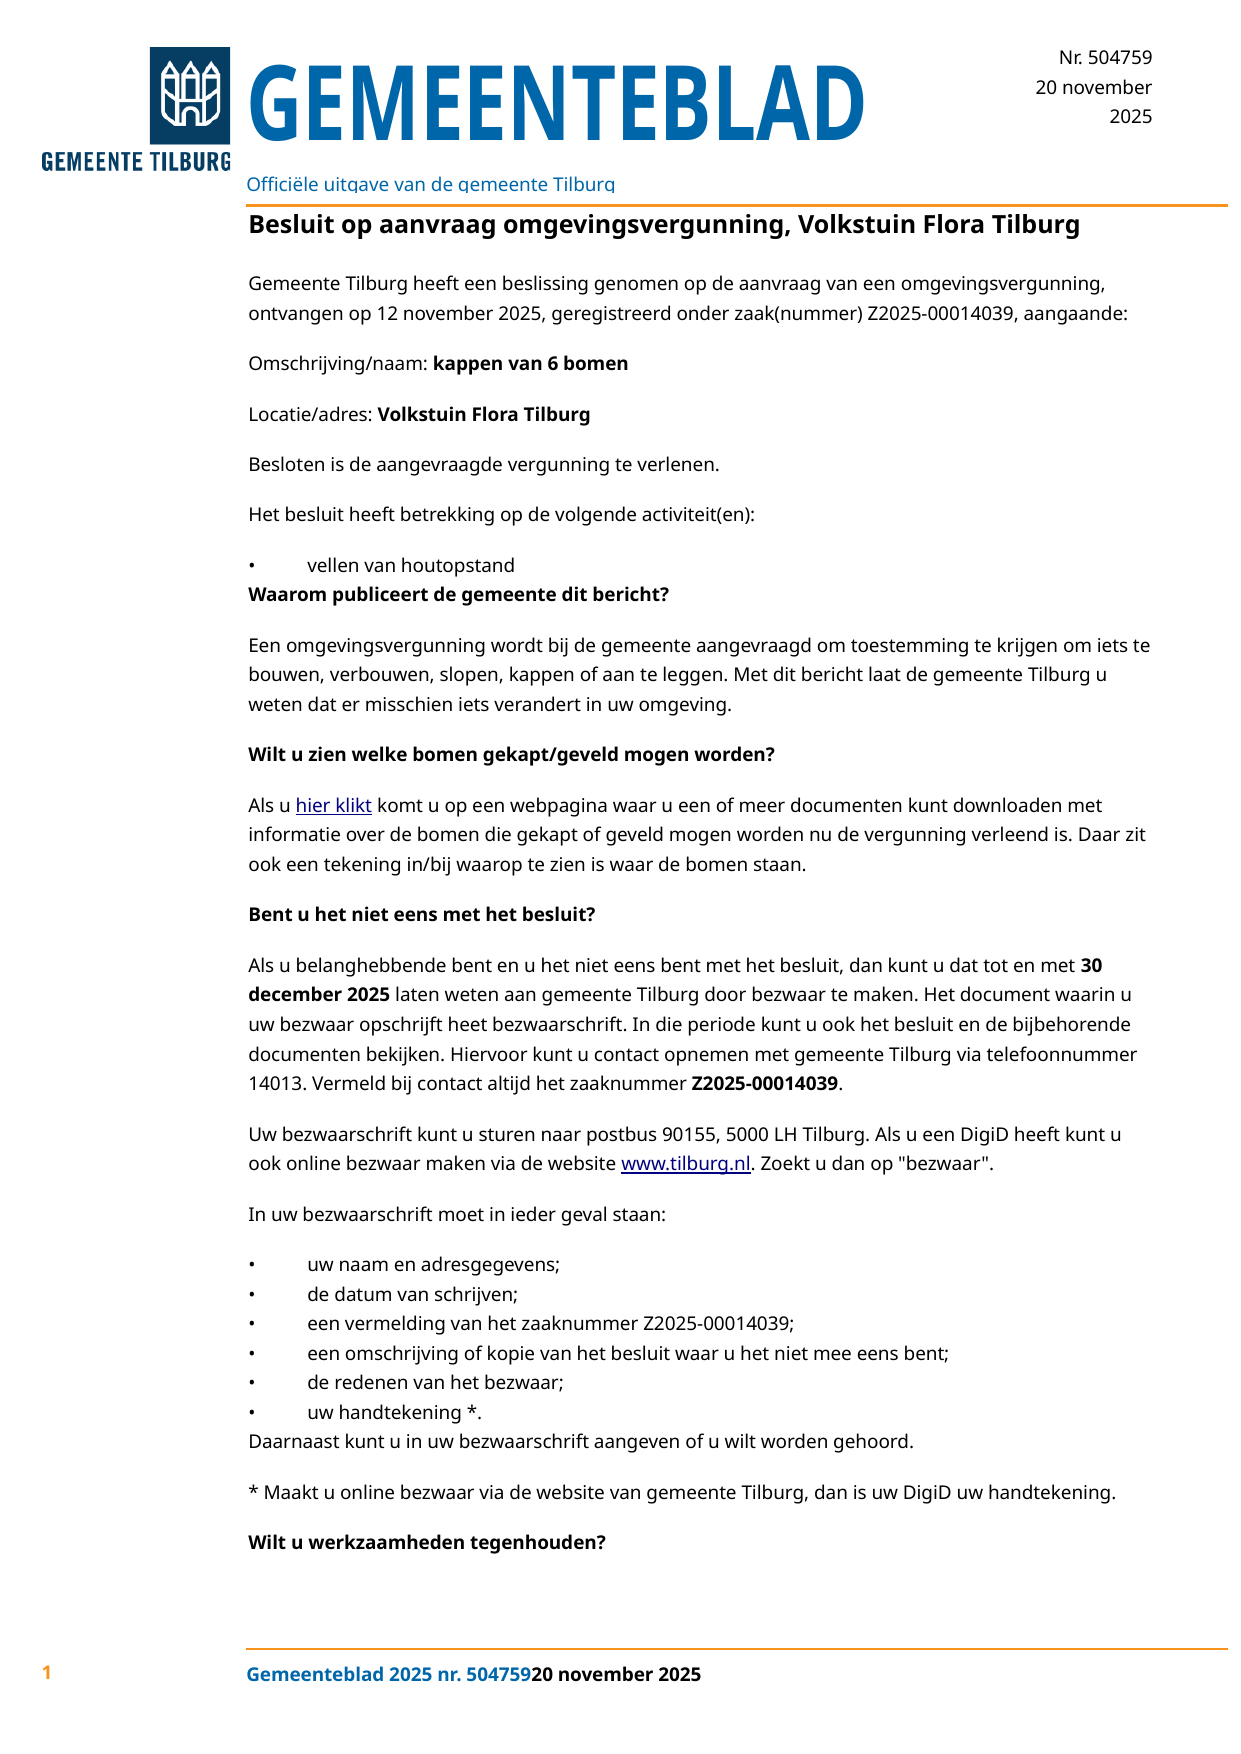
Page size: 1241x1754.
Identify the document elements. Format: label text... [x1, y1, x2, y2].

text Bent u het niet eens met het besluit? [248, 902, 1152, 927]
text Besloten is de aangevraagde vergunning te verlenen. [248, 451, 1152, 477]
list een vermelding van het zaaknummer Z2025-00014039; [248, 1310, 1152, 1336]
list vellen van houtopstand [248, 552, 1152, 578]
text Een omgevingsvergunning wordt bij de gemeente aangevraagd om toestemming te krijgen om iets te bouwen, verbouwen, slopen, kappen of aan te leggen. Met dit bericht laat de gemeente Tilburg u weten dat er misschien iets verandert in uw omgeving. [248, 632, 1152, 717]
text Als u hier klikt komt u op een webpagina waar u een of meer documenten kunt downloaden met informatie over de bomen die gekapt of geveld mogen worden nu de vergunning verleend is. Daar zit ook een tekening in/bij waarop te zien is waar de bomen staan. [248, 792, 1152, 877]
text Het besluit heeft betrekking op de volgende activiteit(en): [248, 502, 1152, 527]
text * Maakt u online bezwaar via de website van gemeente Tilburg, dan is uw DigiD uw handtekening. [248, 1479, 1152, 1505]
text Gemeente Tilburg heeft een beslissing genomen op de aanvraag van een omgevingsvergunning, ontvangen op 12 november 2025, geregistreerd onder zaak(nummer) Z2025-00014039, aangaande: [248, 270, 1152, 326]
text Wilt u zien welke bomen gekapt/geveld mogen worden? [248, 742, 1152, 767]
text Wilt u werkzaamheden tegenhouden? [248, 1529, 1152, 1555]
text Daarnaast kunt u in uw bezwaarschrift aangeven of u wilt worden gehoord. [248, 1429, 1152, 1454]
list uw handtekening *. [248, 1399, 1152, 1425]
text Uw bezwaarschrift kunt u sturen naar postbus 90155, 5000 LH Tilburg. Als u een DigiD heeft kunt u ook online bezwaar maken via de website www.tilburg.nl. Zoekt u dan op "bezwaar". [248, 1121, 1152, 1176]
picture [41, 47, 231, 172]
text Locatie/adres: Volkstuin Flora Tilburg [248, 401, 1152, 426]
text Als u belanghebbende bent en u het niet eens bent met het besluit, dan kunt u dat tot en met 30 december 2025 laten weten aan gemeente Tilburg door bezwaar te maken. Het document waarin u uw bezwaar opschrijft heet bezwaarschrift. In die periode kunt u ook het besluit en de bijbehorende documenten bekijken. Hiervoor kunt u contact opnemen met gemeente Tilburg via telefoonnummer 14013. Vermeld bij contact altijd het zaaknummer Z2025-00014039. [248, 952, 1152, 1096]
text In uw bezwaarschrift moet in ieder geval staan: [248, 1201, 1152, 1226]
list een omschrijving of kopie van het besluit waar u het niet mee eens bent; [248, 1340, 1152, 1366]
text Omschrijving/naam: kappen van 6 bomen [248, 350, 1152, 376]
list de redenen van het bezwaar; [248, 1369, 1152, 1395]
list uw naam en adresgegevens; [248, 1251, 1152, 1277]
text Besluit op aanvraag omgevingsvergunning, Volkstuin Flora Tilburg [248, 207, 1152, 241]
text Waarom publiceert de gemeente dit bericht? [248, 582, 1152, 607]
list de datum van schrijven; [248, 1281, 1152, 1306]
